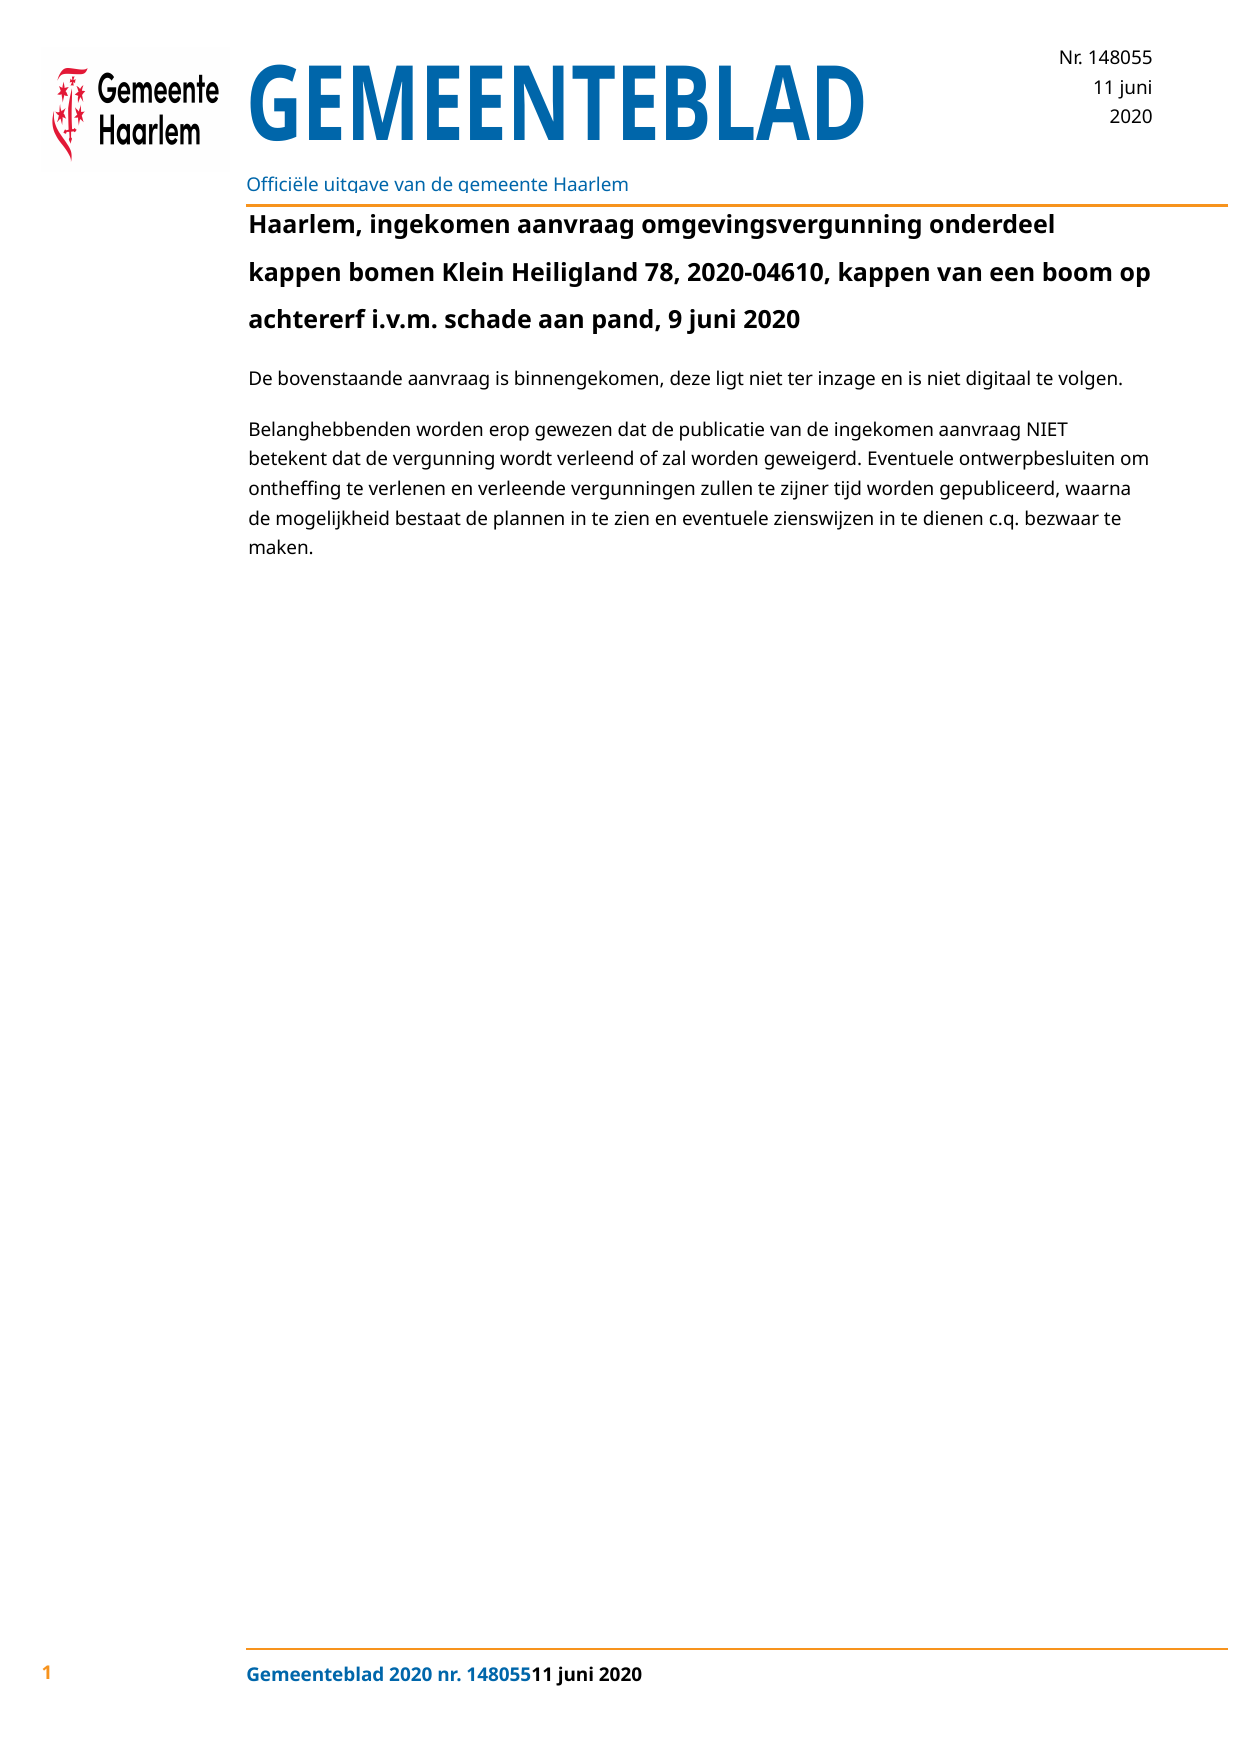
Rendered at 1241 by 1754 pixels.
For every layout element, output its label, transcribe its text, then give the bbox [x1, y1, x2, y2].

text Haarlem, ingekomen aanvraag omgevingsvergunning onderdeel kappen bomen Klein Heiligland 78, 2020-04610, kappen van een boom op achtererf i.v.m. schade aan pand, 9 juni 2020 [248, 207, 1152, 336]
text De bovenstaande aanvraag is binnengekomen, deze ligt niet ter inzage en is niet digitaal te volgen. [248, 366, 1152, 391]
text Belanghebbenden worden erop gewezen dat de publicatie van de ingekomen aanvraag NIET betekent dat de vergunning wordt verleend of zal worden geweigerd. Eventuele ontwerpbesluiten om ontheffing te verlenen en verleende vergunningen zullen te zijner tijd worden gepubliceerd, waarna de mogelijkheid bestaat de plannen in te zien en eventuele zienswijzen in te dienen c.q. bezwaar te maken. [248, 416, 1152, 560]
picture [41, 47, 231, 172]
